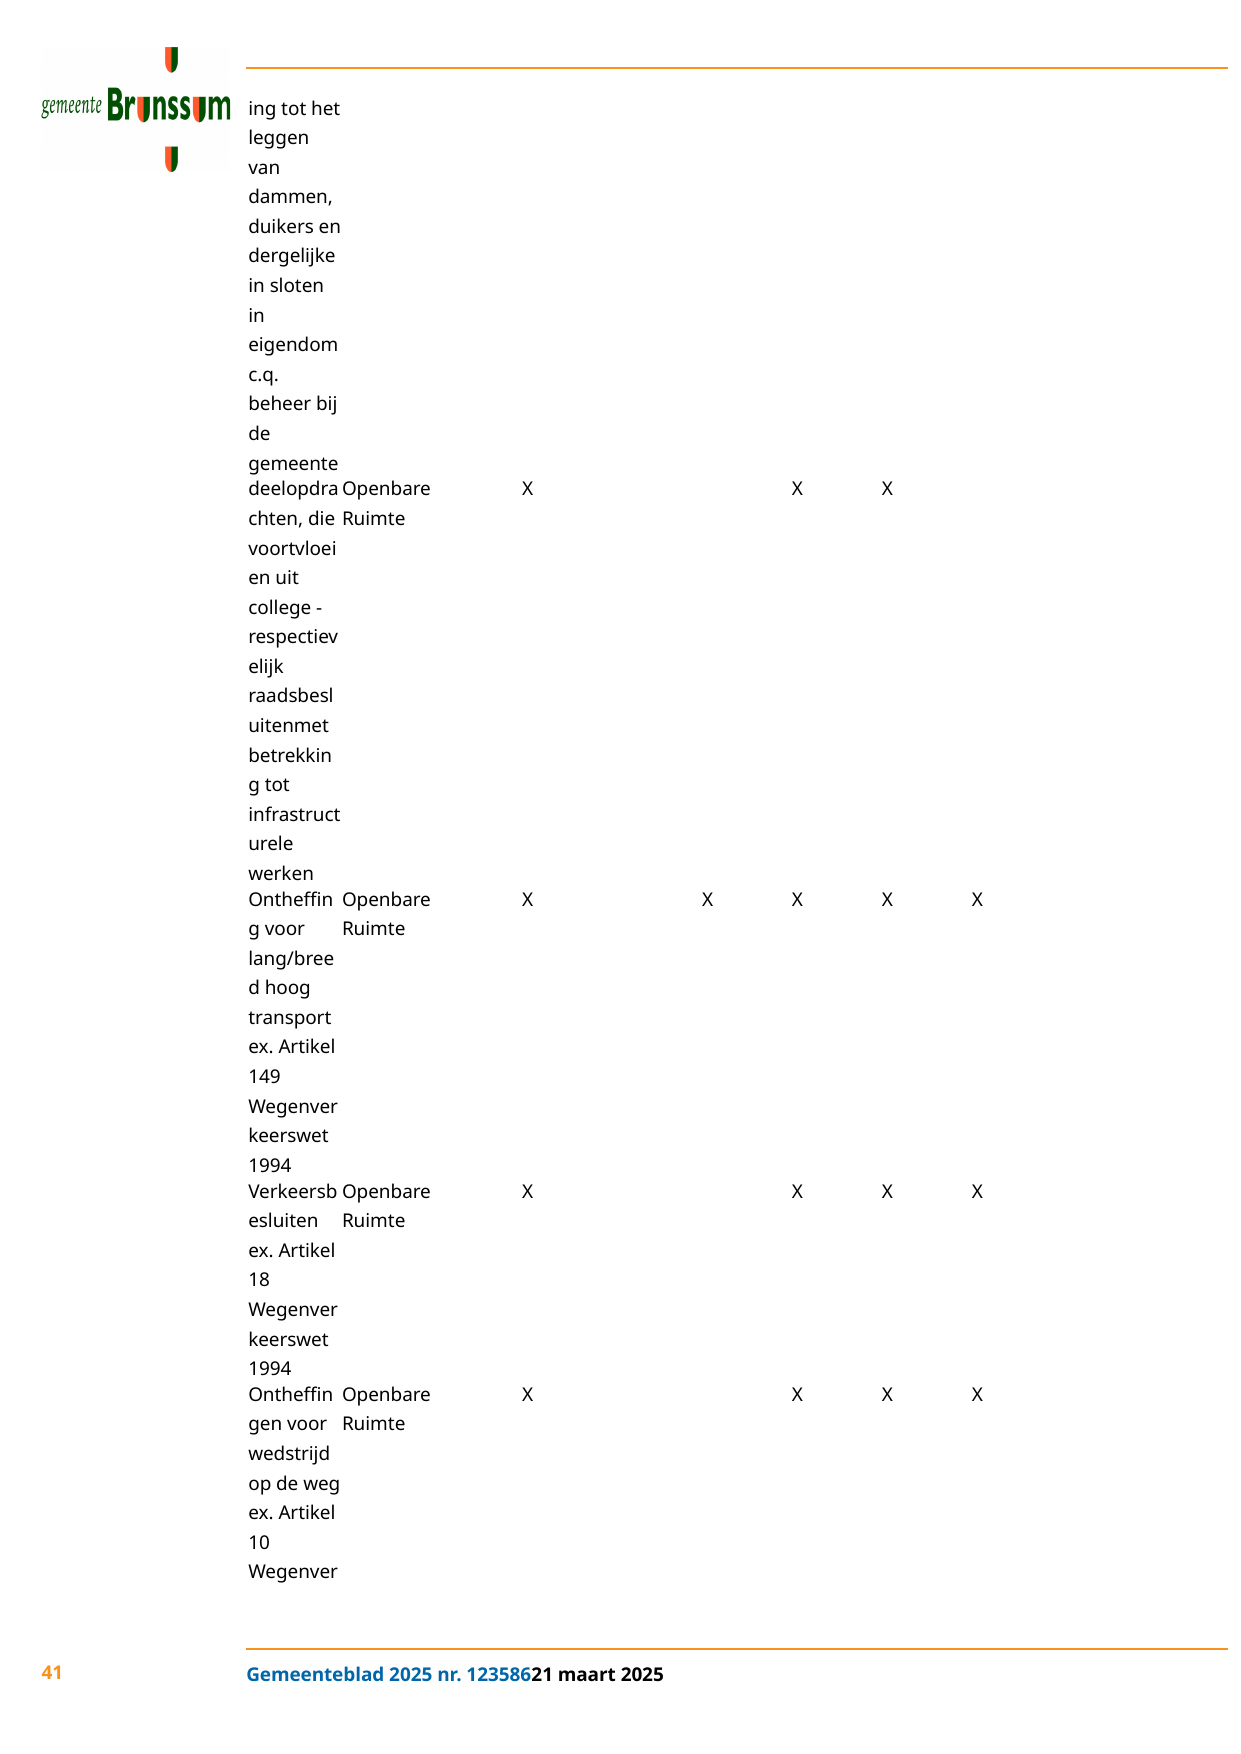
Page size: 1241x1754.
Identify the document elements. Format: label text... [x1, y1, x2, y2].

table_cell X [522, 1381, 612, 1584]
table_cell [612, 1381, 702, 1584]
table_cell ing tot het leggen van dammen, duikers en dergelijke in sloten in eigendom c.q. beheer bij de gemeente [248, 95, 342, 476]
table_cell X [972, 1381, 1062, 1584]
table_cell [792, 95, 882, 476]
table_cell [972, 476, 1062, 886]
table_cell [1062, 1178, 1152, 1381]
table_cell Ontheffing voor lang/breed hoog transport ex. Artikel 149 Wegenverkeerswet 1994 [248, 886, 342, 1178]
table_cell X [522, 886, 612, 1178]
table_cell [432, 886, 522, 1178]
table_cell [1062, 95, 1152, 476]
table_cell [972, 95, 1062, 476]
table_cell Ontheffingen voor wedstrijd op de weg ex. Artikel 10 Wegenver [248, 1381, 342, 1584]
table_cell [1062, 886, 1152, 1178]
table_cell [432, 1178, 522, 1381]
table_cell [612, 1178, 702, 1381]
table_cell X [882, 1381, 972, 1584]
table_cell [702, 1381, 792, 1584]
table_cell [1062, 1381, 1152, 1584]
table_cell [882, 95, 972, 476]
table_cell X [522, 476, 612, 886]
table_cell [432, 1381, 522, 1584]
table_cell [612, 476, 702, 886]
table_cell [612, 95, 702, 476]
table_cell [522, 95, 612, 476]
table_cell X [972, 886, 1062, 1178]
table_cell X [702, 886, 792, 1178]
picture [41, 47, 231, 172]
table_cell X [792, 476, 882, 886]
table_cell Openbare Ruimte [342, 1381, 432, 1584]
table_cell X [972, 1178, 1062, 1381]
table_cell X [522, 1178, 612, 1381]
table_cell Openbare Ruimte [342, 886, 432, 1178]
table_cell X [882, 476, 972, 886]
table_cell [702, 476, 792, 886]
table_cell [432, 476, 522, 886]
table_cell [702, 95, 792, 476]
table_cell X [882, 886, 972, 1178]
table_cell [612, 886, 702, 1178]
table_cell X [792, 1178, 882, 1381]
table_cell Verkeersbesluiten ex. Artikel 18 Wegenverkeerswet 1994 [248, 1178, 342, 1381]
table_cell Openbare Ruimte [342, 1178, 432, 1381]
table_cell X [792, 886, 882, 1178]
table_cell Openbare Ruimte [342, 476, 432, 886]
table_cell X [882, 1178, 972, 1381]
table_cell [432, 95, 522, 476]
table_cell deelopdrachten, die voortvloeien uit college - respectievelijk raadsbesluitenmet betrekking tot infrastructurele werken [248, 476, 342, 886]
table_cell [702, 1178, 792, 1381]
table_cell [1062, 476, 1152, 886]
table_cell X [792, 1381, 882, 1584]
table_cell [342, 95, 432, 476]
